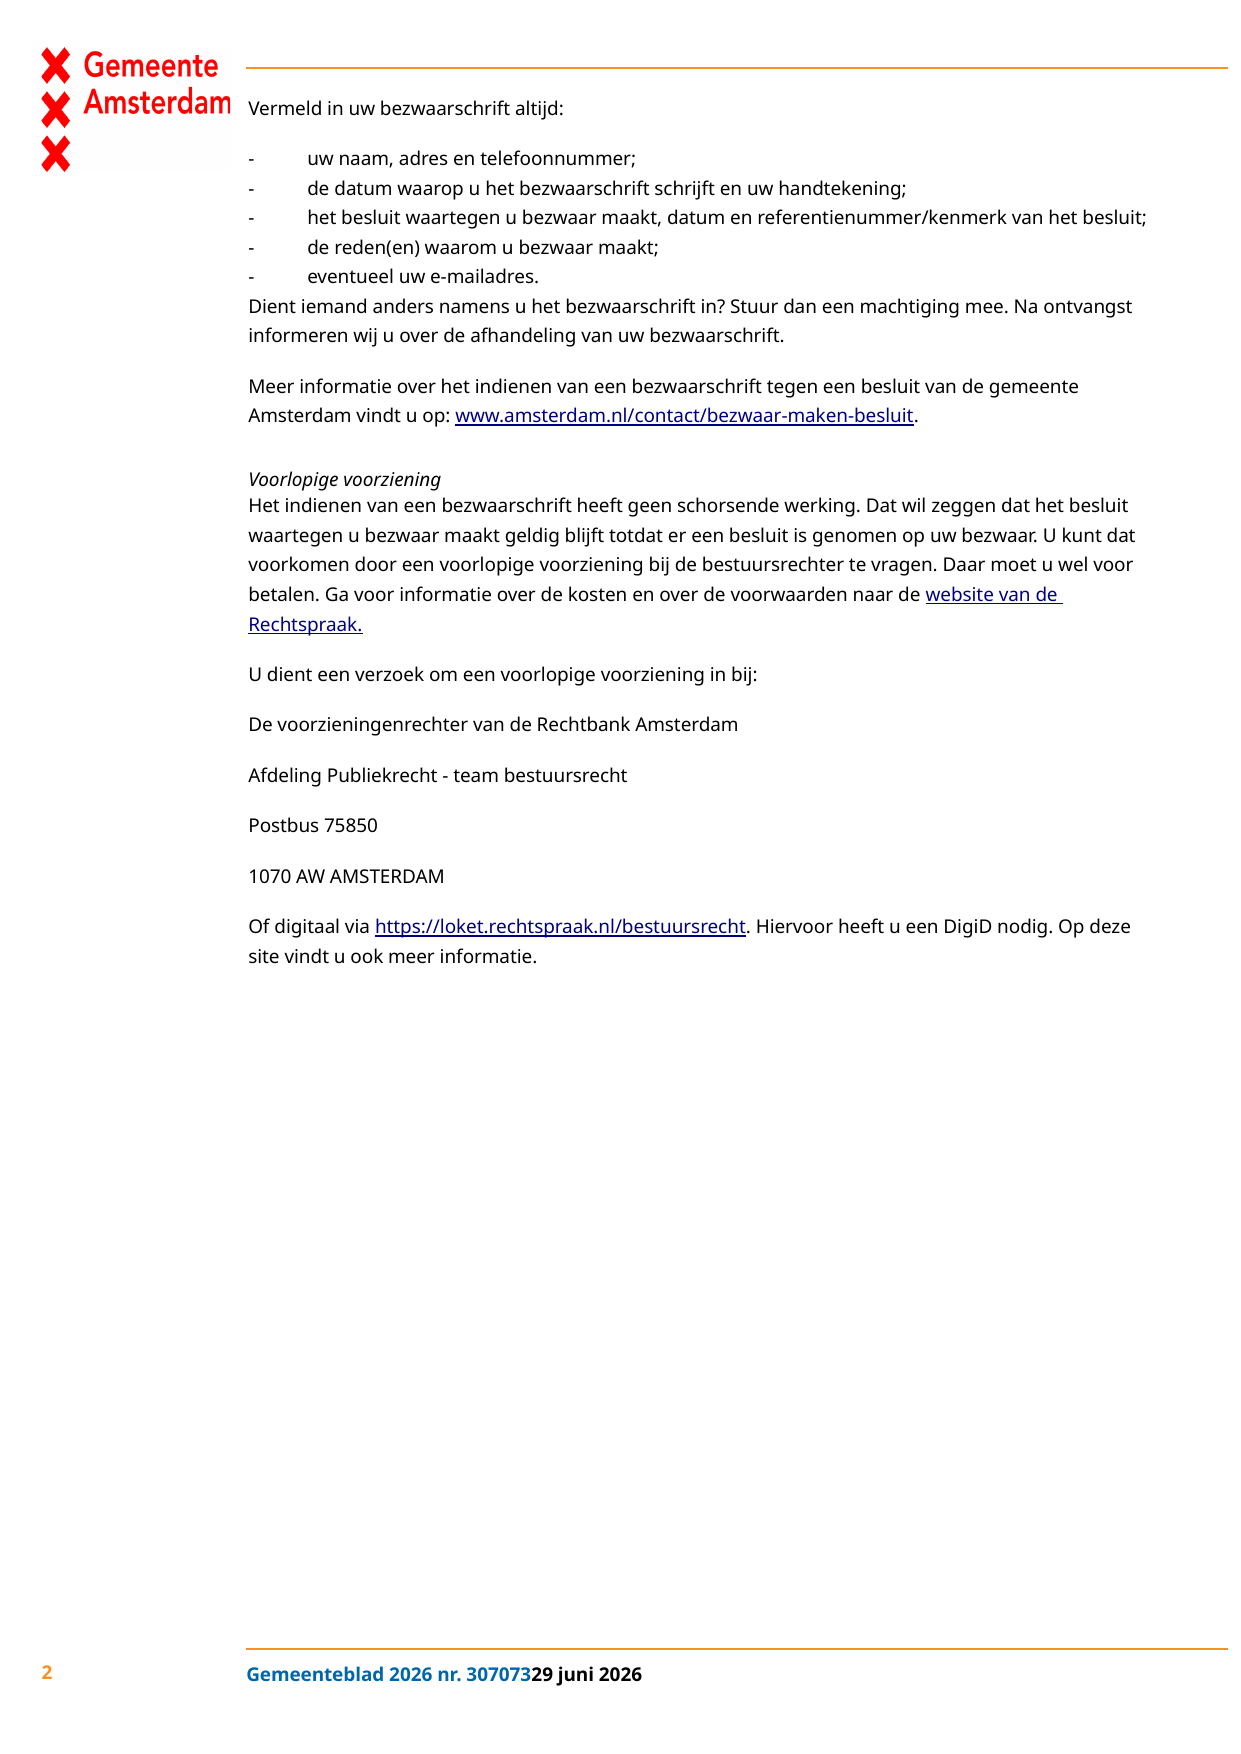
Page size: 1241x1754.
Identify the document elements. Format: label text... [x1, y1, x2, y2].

text Vermeld in uw bezwaarschrift altijd: [248, 95, 1152, 121]
text Meer informatie over het indienen van een bezwaarschrift tegen een besluit van de gemeente Amsterdam vindt u op: www.amsterdam.nl/contact/bezwaar-maken-besluit. [248, 373, 1152, 428]
list eventueel uw e-mailadres. [248, 263, 1152, 289]
picture [41, 47, 231, 172]
text Dient iemand anders namens u het bezwaarschrift in? Stuur dan een machtiging mee. Na ontvangst informeren wij u over de afhandeling van uw bezwaarschrift. [248, 293, 1152, 348]
list het besluit waartegen u bezwaar maakt, datum en referentienummer/kenmerk van het besluit; [248, 204, 1152, 230]
list uw naam, adres en telefoonnummer; [248, 145, 1152, 171]
text Of digitaal via https://loket.rechtspraak.nl/bestuursrecht. Hiervoor heeft u een DigiD nodig. Op deze site vindt u ook meer informatie. [248, 913, 1152, 968]
text U dient een verzoek om een voorlopige voorziening in bij: [248, 661, 1152, 687]
text Voorlopige voorziening [248, 467, 1152, 492]
list de datum waarop u het bezwaarschrift schrijft en uw handtekening; [248, 175, 1152, 201]
list de reden(en) waarom u bezwaar maakt; [248, 234, 1152, 260]
text De voorzieningenrechter van de Rechtbank Amsterdam [248, 712, 1152, 737]
text 1070 AW AMSTERDAM [248, 863, 1152, 888]
text Postbus 75850 [248, 812, 1152, 838]
text Het indienen van een bezwaarschrift heeft geen schorsende werking. Dat wil zeggen dat het besluit waartegen u bezwaar maakt geldig blijft totdat er een besluit is genomen op uw bezwaar. U kunt dat voorkomen door een voorlopige voorziening bij de bestuursrechter te vragen. Daar moet u wel voor betalen. Ga voor informatie over de kosten en over de voorwaarden naar de website van de Rechtspraak. [248, 492, 1152, 636]
text Afdeling Publiekrecht - team bestuursrecht [248, 762, 1152, 788]
